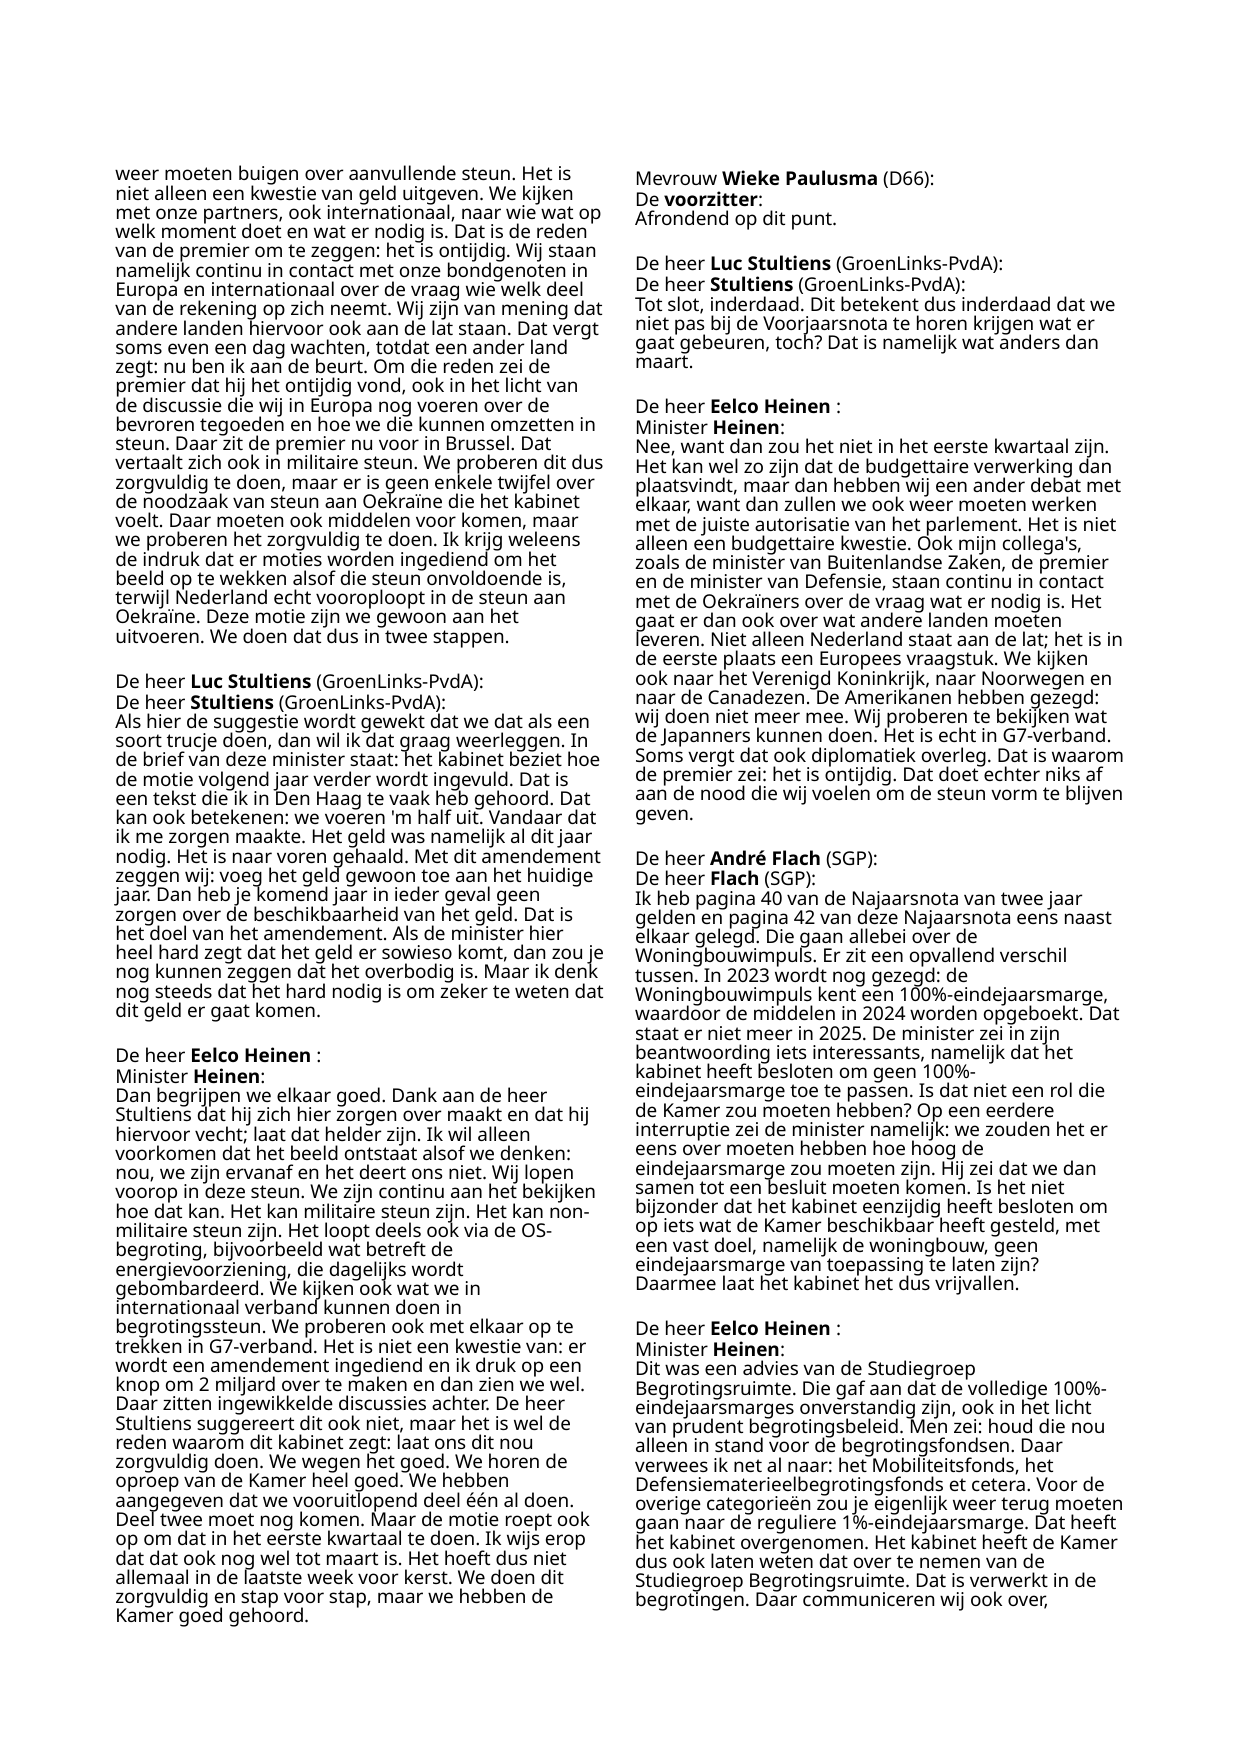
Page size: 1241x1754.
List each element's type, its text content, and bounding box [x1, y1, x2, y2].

text De heer André Flach (SGP): [635, 845, 1125, 870]
text weer moeten buigen over aanvullende steun. Het is niet alleen een kwestie van geld uitgeven. We kijken met onze partners, ook internationaal, naar wie wat op welk moment doet en wat er nodig is. Dat is de reden van de premier om te zeggen: het is ontijdig. Wij staan namelijk continu in contact met onze bondgenoten in Europa en internationaal over de vraag wie welk deel van de rekening op zich neemt. Wij zijn van mening dat andere landen hiervoor ook aan de lat staan. Dat vergt soms even een dag wachten, totdat een ander land zegt: nu ben ik aan de beurt. Om die reden zei de premier dat hij het ontijdig vond, ook in het licht van de discussie die wij in Europa nog voeren over de bevroren tegoeden en hoe we die kunnen omzetten in steun. Daar zit de premier nu voor in Brussel. Dat vertaalt zich ook in militaire steun. We proberen dit dus zorgvuldig te doen, maar er is geen enkele twijfel over de noodzaak van steun aan Oekraïne die het kabinet voelt. Daar moeten ook middelen voor komen, maar we proberen het zorgvuldig te doen. Ik krijg weleens de indruk dat er moties worden ingediend om het beeld op te wekken alsof die steun onvoldoende is, terwijl Nederland echt vooroploopt in de steun aan Oekraïne. Deze motie zijn we gewoon aan het uitvoeren. We doen dat dus in twee stappen. [115, 165, 605, 647]
text De heer Eelco Heinen : [115, 1042, 605, 1068]
text De voorzitter: [635, 191, 1125, 210]
text De heer Luc Stultiens (GroenLinks-PvdA): [635, 251, 1125, 276]
text Dan begrijpen we elkaar goed. Dank aan de heer Stultiens dat hij zich hier zorgen over maakt en dat hij hiervoor vecht; laat dat helder zijn. Ik wil alleen voorkomen dat het beeld ontstaat alsof we denken: nou, we zijn ervanaf en het deert ons niet. Wij lopen voorop in deze steun. We zijn continu aan het bekijken hoe dat kan. Het kan militaire steun zijn. Het kan non-militaire steun zijn. Het loopt deels ook via de OS-begroting, bijvoorbeeld wat betreft de energievoorziening, die dagelijks wordt gebombardeerd. We kijken ook wat we in internationaal verband kunnen doen in begrotingssteun. We proberen ook met elkaar op te trekken in G7-verband. Het is niet een kwestie van: er wordt een amendement ingediend en ik druk op een knop om 2 miljard over te maken en dan zien we wel. Daar zitten ingewikkelde discussies achter. De heer Stultiens suggereert dit ook niet, maar het is wel de reden waarom dit kabinet zegt: laat ons dit nou zorgvuldig doen. We wegen het goed. We horen de oproep van de Kamer heel goed. We hebben aangegeven dat we vooruitlopend deel één al doen. Deel twee moet nog komen. Maar de motie roept ook op om dat in het eerste kwartaal te doen. Ik wijs erop dat dat ook nog wel tot maart is. Het hoeft dus niet allemaal in de laatste week voor kerst. We doen dit zorgvuldig en stap voor stap, maar we hebben de Kamer goed gehoord. [115, 1087, 605, 1627]
text Nee, want dan zou het niet in het eerste kwartaal zijn. Het kan wel zo zijn dat de budgettaire verwerking dan plaatsvindt, maar dan hebben wij een ander debat met elkaar, want dan zullen we ook weer moeten werken met de juiste autorisatie van het parlement. Het is niet alleen een budgettaire kwestie. Ook mijn collega's, zoals de minister van Buitenlandse Zaken, de premier en de minister van Defensie, staan continu in contact met de Oekraïners over de vraag wat er nodig is. Het gaat er dan ook over wat andere landen moeten leveren. Niet alleen Nederland staat aan de lat; het is in de eerste plaats een Europees vraagstuk. We kijken ook naar het Verenigd Koninkrijk, naar Noorwegen en naar de Canadezen. De Amerikanen hebben gezegd: wij doen niet meer mee. Wij proberen te bekijken wat de Japanners kunnen doen. Het is echt in G7-verband. Soms vergt dat ook diplomatiek overleg. Dat is waarom de premier zei: het is ontijdig. Dat doet echter niks af aan de nood die wij voelen om de steun vorm te blijven geven. [635, 438, 1125, 824]
text Afrondend op dit punt. [635, 210, 1125, 230]
text De heer Eelco Heinen : [635, 393, 1125, 419]
text Dit was een advies van de Studiegroep Begrotingsruimte. Die gaf aan dat de volledige 100%-eindejaarsmarges onverstandig zijn, ook in het licht van prudent begrotingsbeleid. Men zei: houd die nou alleen in stand voor de begrotingsfondsen. Daar verwees ik net al naar: het Mobiliteitsfonds, het Defensiematerieelbegrotingsfonds et cetera. Voor de overige categorieën zou je eigenlijk weer terug moeten gaan naar de reguliere 1%-eindejaarsmarge. Dat heeft het kabinet overgenomen. Het kabinet heeft de Kamer dus ook laten weten dat over te nemen van de Studiegroep Begrotingsruimte. Dat is verwerkt in de begrotingen. Daar communiceren wij ook over, [635, 1360, 1125, 1611]
text De heer Stultiens (GroenLinks-PvdA): [115, 694, 605, 713]
text Minister Heinen: [635, 419, 1125, 438]
text Ik heb pagina 40 van de Najaarsnota van twee jaar gelden en pagina 42 van deze Najaarsnota eens naast elkaar gelegd. Die gaan allebei over de Woningbouwimpuls. Er zit een opvallend verschil tussen. In 2023 wordt nog gezegd: de Woningbouwimpuls kent een 100%-eindejaarsmarge, waardoor de middelen in 2024 worden opgeboekt. Dat staat er niet meer in 2025. De minister zei in zijn beantwoording iets interessants, namelijk dat het kabinet heeft besloten om geen 100%-eindejaarsmarge toe te passen. Is dat niet een rol die de Kamer zou moeten hebben? Op een eerdere interruptie zei de minister namelijk: we zouden het er eens over moeten hebben hoe hoog de eindejaarsmarge zou moeten zijn. Hij zei dat we dan samen tot een besluit moeten komen. Is het niet bijzonder dat het kabinet eenzijdig heeft besloten om op iets wat de Kamer beschikbaar heeft gesteld, met een vast doel, namelijk de woningbouw, geen eindejaarsmarge van toepassing te laten zijn? Daarmee laat het kabinet het dus vrijvallen. [635, 890, 1125, 1294]
text Minister Heinen: [635, 1341, 1125, 1360]
text Mevrouw Wieke Paulusma (D66): [635, 165, 1125, 191]
text Tot slot, inderdaad. Dit betekent dus inderdaad dat we niet pas bij de Voorjaarsnota te horen krijgen wat er gaat gebeuren, toch? Dat is namelijk wat anders dan maart. [635, 296, 1125, 373]
text De heer Eelco Heinen : [635, 1315, 1125, 1341]
text De heer Luc Stultiens (GroenLinks-PvdA): [115, 668, 605, 694]
text De heer Flach (SGP): [635, 870, 1125, 890]
text Als hier de suggestie wordt gewekt dat we dat als een soort trucje doen, dan wil ik dat graag weerleggen. In de brief van deze minister staat: het kabinet beziet hoe de motie volgend jaar verder wordt ingevuld. Dat is een tekst die ik in Den Haag te vaak heb gehoord. Dat kan ook betekenen: we voeren 'm half uit. Vandaar dat ik me zorgen maakte. Het geld was namelijk al dit jaar nodig. Het is naar voren gehaald. Met dit amendement zeggen wij: voeg het geld gewoon toe aan het huidige jaar. Dan heb je komend jaar in ieder geval geen zorgen over de beschikbaarheid van het geld. Dat is het doel van het amendement. Als de minister hier heel hard zegt dat het geld er sowieso komt, dan zou je nog kunnen zeggen dat het overbodig is. Maar ik denk nog steeds dat het hard nodig is om zeker te weten dat dit geld er gaat komen. [115, 713, 605, 1021]
text Minister Heinen: [115, 1068, 605, 1087]
text De heer Stultiens (GroenLinks-PvdA): [635, 276, 1125, 296]
